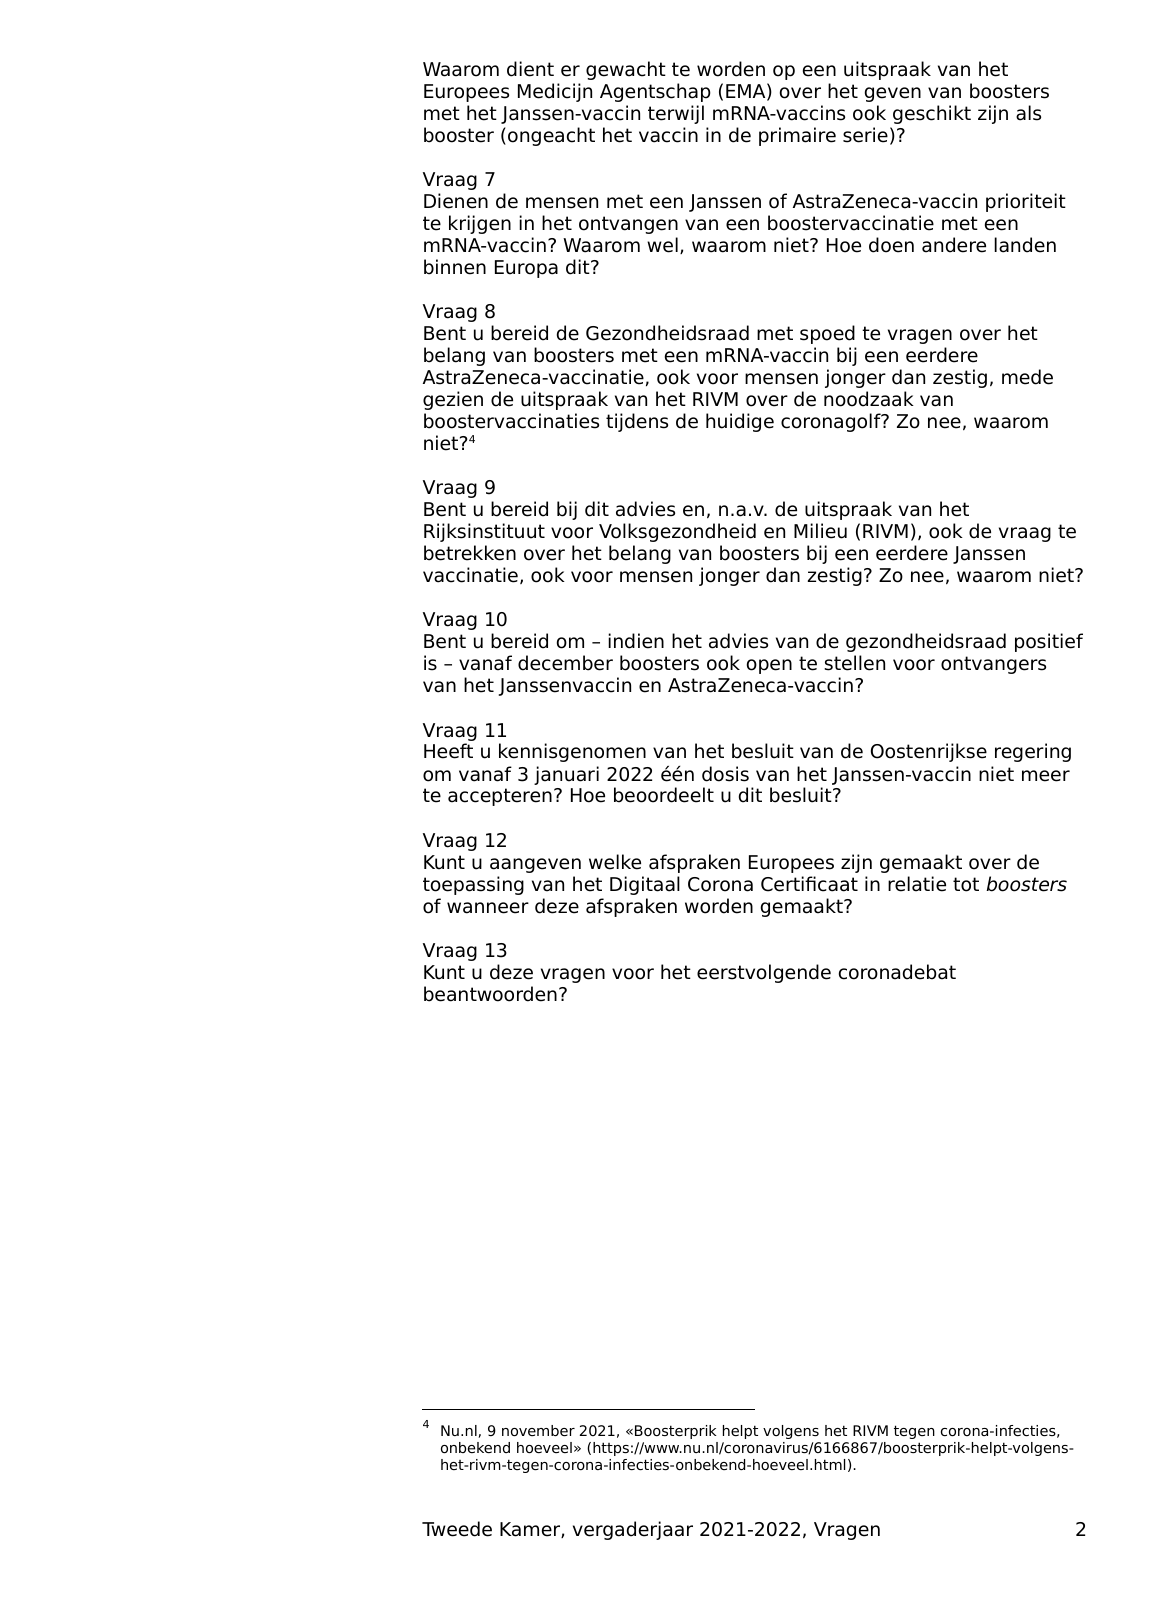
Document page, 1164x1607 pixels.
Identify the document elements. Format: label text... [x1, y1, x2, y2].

text Bent u bereid om – indien het advies van de gezondheidsraad positief is – vanaf december boosters ook open te stellen voor ontvangers van het Janssenvaccin en AstraZeneca-vaccin? [422, 631, 1087, 697]
text Kunt u aangeven welke afspraken Europees zijn gemaakt over de toepassing van het Digitaal Corona Certificaat in relatie tot boosters of wanneer deze afspraken worden gemaakt? [422, 852, 1087, 917]
text Vraag 10 [422, 609, 1087, 631]
text Nu.nl, 9 november 2021, «Boosterprik helpt volgens het RIVM tegen corona-infecties, onbekend hoeveel» (https://www.nu.nl/coronavirus/6166867/boosterprik-helpt-volgens-het-rivm-tegen-corona-infecties-onbekend-hoeveel.html). [422, 1418, 1087, 1474]
text Bent u bereid bij dit advies en, n.a.v. de uitspraak van het Rijksinstituut voor Volksgezondheid en Milieu (RIVM), ook de vraag te betrekken over het belang van boosters bij een eerdere Janssen vaccinatie, ook voor mensen jonger dan zestig? Zo nee, waarom niet? [422, 499, 1087, 587]
text Vraag 12 [422, 829, 1087, 852]
text Vraag 7 [422, 169, 1087, 191]
text Heeft u kennisgenomen van het besluit van de Oostenrijkse regering om vanaf 3 januari 2022 één dosis van het Janssen-vaccin niet meer te accepteren? Hoe beoordeelt u dit besluit? [422, 741, 1087, 807]
text Waarom dient er gewacht te worden op een uitspraak van het Europees Medicijn Agentschap (EMA) over het geven van boosters met het Janssen-vaccin terwijl mRNA-vaccins ook geschikt zijn als booster (ongeacht het vaccin in de primaire serie)? [422, 59, 1087, 147]
text Vraag 8 [422, 301, 1087, 323]
text Vraag 13 [422, 940, 1087, 962]
text Vraag 11 [422, 719, 1087, 741]
text Kunt u deze vragen voor het eerstvolgende coronadebat beantwoorden? [422, 962, 1087, 1006]
text Dienen de mensen met een Janssen of AstraZeneca-vaccin prioriteit te krijgen in het ontvangen van een boostervaccinatie met een mRNA-vaccin? Waarom wel, waarom niet? Hoe doen andere landen binnen Europa dit? [422, 191, 1087, 279]
text Bent u bereid de Gezondheidsraad met spoed te vragen over het belang van boosters met een mRNA-vaccin bij een eerdere AstraZeneca-vaccinatie, ook voor mensen jonger dan zestig, mede gezien de uitspraak van het RIVM over de noodzaak van boostervaccinaties tijdens de huidige coronagolf? Zo nee, waarom niet? [422, 323, 1087, 455]
text Vraag 9 [422, 477, 1087, 499]
